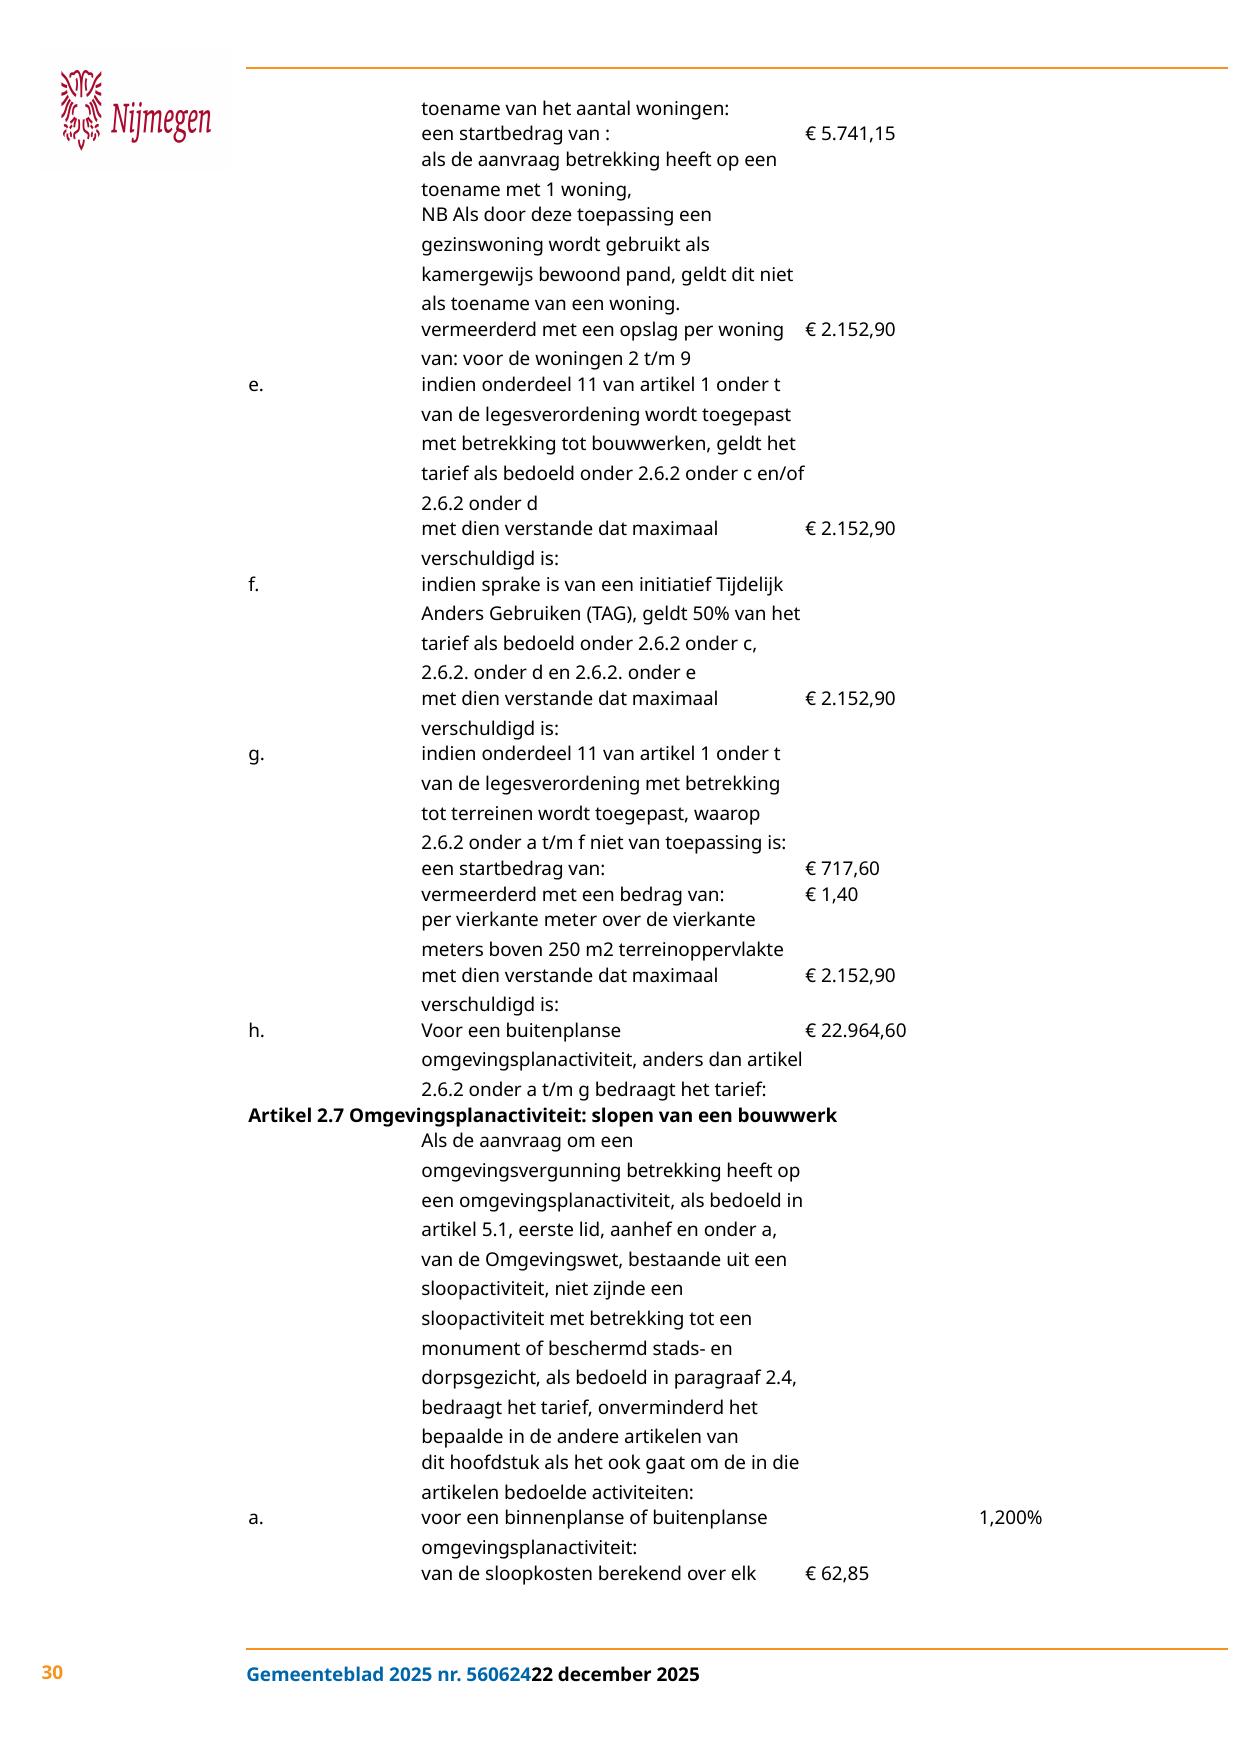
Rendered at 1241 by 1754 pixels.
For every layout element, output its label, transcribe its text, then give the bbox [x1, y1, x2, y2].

table_cell [805, 571, 978, 685]
table_cell Artikel 2.7 Omgevingsplanactiviteit: slopen van een bouwwerk [248, 1102, 978, 1128]
table_cell [248, 855, 421, 881]
table_cell vermeerderd met een opslag per woning van: voor de woningen 2 t/m 9 [421, 316, 805, 371]
table_cell [979, 371, 1152, 515]
table_cell [979, 146, 1152, 202]
table_cell [248, 906, 421, 962]
table_cell [979, 121, 1152, 146]
table_cell [979, 1128, 1152, 1449]
table_cell met dien verstande dat maximaal verschuldigd is: [421, 515, 805, 571]
table_cell [248, 146, 421, 202]
table_cell [979, 906, 1152, 962]
table_cell [979, 95, 1152, 121]
table_cell € 2.152,90 [805, 962, 978, 1017]
table_cell per vierkante meter over de vierkante meters boven 250 m2 terreinoppervlakte [421, 906, 805, 962]
table_cell voor een binnenplanse of buitenplanse omgevingsplanactiviteit: [421, 1505, 805, 1560]
table_cell indien sprake is van een initiatief Tijdelijk Anders Gebruiken (TAG), geldt 50% van het tarief als bedoeld onder 2.6.2 onder c, 2.6.2. onder d en 2.6.2. onder e [421, 571, 805, 685]
table_cell [805, 1128, 978, 1449]
table_cell een startbedrag van : [421, 121, 805, 146]
table_cell vermeerderd met een bedrag van: [421, 881, 805, 906]
table_cell € 2.152,90 [805, 316, 978, 371]
table_cell [979, 685, 1152, 741]
table_cell [979, 741, 1152, 855]
table_cell € 2.152,90 [805, 685, 978, 741]
table_cell als de aanvraag betrekking heeft op een toename met 1 woning, [421, 146, 805, 202]
table_cell [979, 202, 1152, 316]
table_cell [979, 515, 1152, 571]
table_cell [979, 855, 1152, 881]
table_cell met dien verstande dat maximaal verschuldigd is: [421, 962, 805, 1017]
table_cell Voor een buitenplanse omgevingsplanactiviteit, anders dan artikel 2.6.2 onder a t/m g bedraagt het tarief: [421, 1017, 805, 1102]
table_cell [979, 962, 1152, 1017]
table_cell toename van het aantal woningen: [421, 95, 805, 121]
table_cell [248, 316, 421, 371]
table_cell [805, 146, 978, 202]
table_cell € 5.741,15 [805, 121, 978, 146]
table_cell [805, 95, 978, 121]
table_cell [248, 1560, 421, 1586]
table_cell e. [248, 371, 421, 515]
table_cell [248, 515, 421, 571]
table_cell [248, 962, 421, 1017]
table_cell 1,200% [979, 1505, 1152, 1560]
table_cell [248, 121, 421, 146]
table_cell [805, 1505, 978, 1560]
table_cell [979, 1102, 1152, 1128]
table_cell [248, 881, 421, 906]
table_cell [805, 906, 978, 962]
table_cell [979, 881, 1152, 906]
table_cell [248, 685, 421, 741]
table_cell [248, 1128, 421, 1449]
table_cell [979, 1560, 1152, 1586]
table_cell [248, 95, 421, 121]
table_cell h. [248, 1017, 421, 1102]
table_cell indien onderdeel 11 van artikel 1 onder t van de legesverordening met betrekking tot terreinen wordt toegepast, waarop 2.6.2 onder a t/m f niet van toepassing is: [421, 741, 805, 855]
table_cell [979, 316, 1152, 371]
table_cell van de sloopkosten berekend over elk [421, 1560, 805, 1586]
table_cell € 717,60 [805, 855, 978, 881]
table_cell [979, 1449, 1152, 1504]
table_cell [248, 202, 421, 316]
table_cell a. [248, 1505, 421, 1560]
table_cell [805, 371, 978, 515]
table_cell [979, 571, 1152, 685]
table_cell € 62,85 [805, 1560, 978, 1586]
table_cell een startbedrag van: [421, 855, 805, 881]
table_cell Als de aanvraag om een omgevingsvergunning betrekking heeft op een omgevingsplanactiviteit, als bedoeld in artikel 5.1, eerste lid, aanhef en onder a, van de Omgevingswet, bestaande uit een sloopactiviteit, niet zijnde een sloopactiviteit met betrekking tot een monument of beschermd stads- en dorpsgezicht, als bedoeld in paragraaf 2.4, bedraagt het tarief, onverminderd het bepaalde in de andere artikelen van [421, 1128, 805, 1449]
picture [41, 47, 231, 172]
table_cell € 1,40 [805, 881, 978, 906]
table_cell [805, 1449, 978, 1504]
table_cell f. [248, 571, 421, 685]
table_cell [805, 202, 978, 316]
table_cell € 2.152,90 [805, 515, 978, 571]
table_cell € 22.964,60 [805, 1017, 978, 1102]
table_cell indien onderdeel 11 van artikel 1 onder t van de legesverordening wordt toegepast met betrekking tot bouwwerken, geldt het tarief als bedoeld onder 2.6.2 onder c en/of 2.6.2 onder d [421, 371, 805, 515]
table_cell met dien verstande dat maximaal verschuldigd is: [421, 685, 805, 741]
table_cell [248, 1449, 421, 1504]
table_cell dit hoofdstuk als het ook gaat om de in die artikelen bedoelde activiteiten: [421, 1449, 805, 1504]
table_cell NB Als door deze toepassing een gezinswoning wordt gebruikt als kamergewijs bewoond pand, geldt dit niet als toename van een woning. [421, 202, 805, 316]
table_cell g. [248, 741, 421, 855]
table_cell [979, 1017, 1152, 1102]
table_cell [805, 741, 978, 855]
